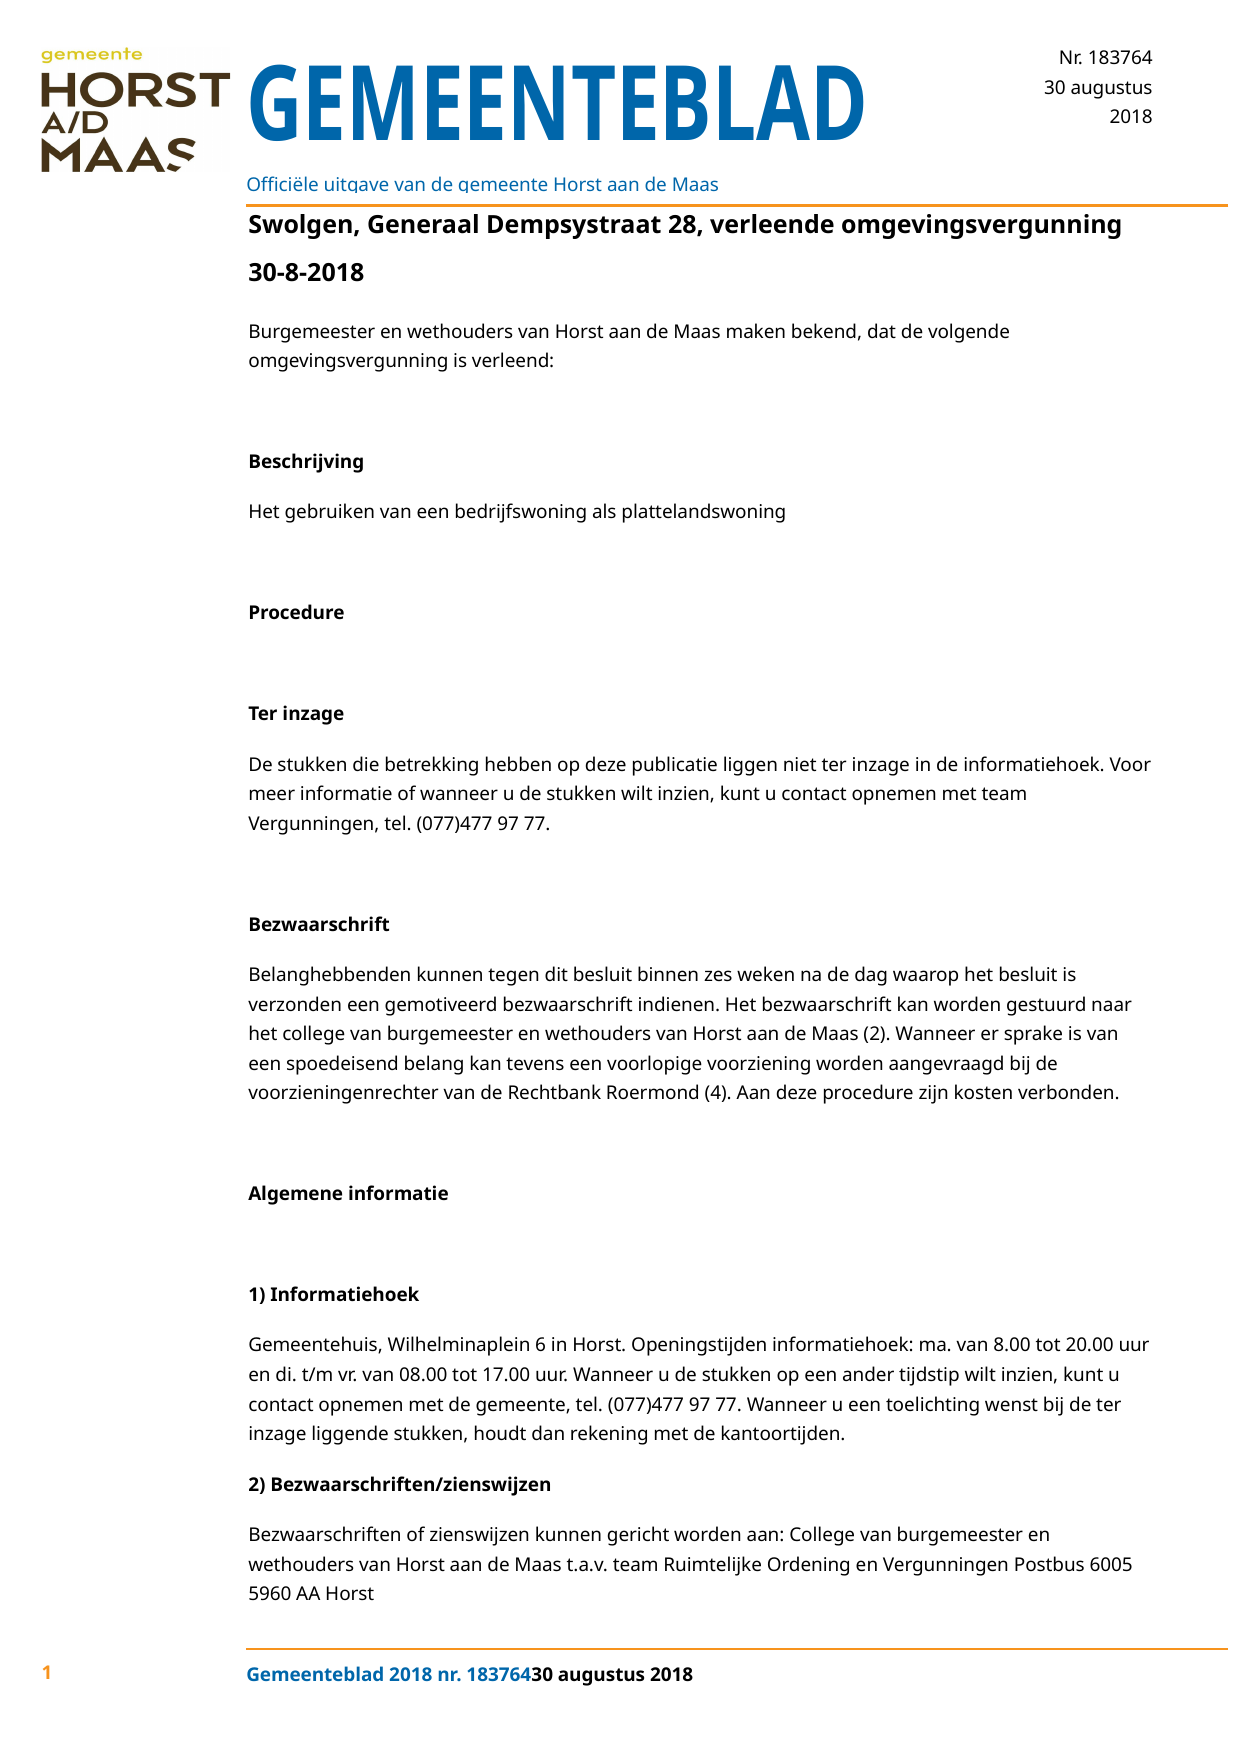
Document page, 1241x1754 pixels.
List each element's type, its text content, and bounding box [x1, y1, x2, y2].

text Ter inzage [248, 700, 1152, 726]
text De stukken die betrekking hebben op deze publicatie liggen niet ter inzage in de informatiehoek. Voor meer informatie of wanneer u de stukken wilt inzien, kunt u contact opnemen met team Vergunningen, tel. (077)477 97 77. [248, 751, 1152, 836]
text 2) Bezwaarschriften/zienswijzen [248, 1471, 1152, 1497]
text Burgemeester en wethouders van Horst aan de Maas maken bekend, dat de volgende omgevingsvergunning is verleend: [248, 318, 1152, 373]
text Swolgen, Generaal Dempsystraat 28, verleende omgevingsvergunning 30-8-2018 [248, 207, 1152, 288]
text Bezwaarschriften of zienswijzen kunnen gericht worden aan: College van burgemeester en wethouders van Horst aan de Maas t.a.v. team Ruimtelijke Ordening en Vergunningen Postbus 6005 5960 AA Horst [248, 1521, 1152, 1606]
picture [41, 47, 231, 172]
text Beschrijving [248, 448, 1152, 474]
text 1) Informatiehoek [248, 1281, 1152, 1307]
text Algemene informatie [248, 1180, 1152, 1206]
text Procedure [248, 599, 1152, 625]
text Gemeentehuis, Wilhelminaplein 6 in Horst. Openingstijden informatiehoek: ma. van 8.00 tot 20.00 uur en di. t/m vr. van 08.00 tot 17.00 uur. Wanneer u de stukken op een ander tijdstip wilt inzien, kunt u contact opnemen met de gemeente, tel. (077)477 97 77. Wanneer u een toelichting wenst bij de ter inzage liggende stukken, houdt dan rekening met de kantoortijden. [248, 1332, 1152, 1446]
text Belanghebbenden kunnen tegen dit besluit binnen zes weken na de dag waarop het besluit is verzonden een gemotiveerd bezwaarschrift indienen. Het bezwaarschrift kan worden gestuurd naar het college van burgemeester en wethouders van Horst aan de Maas (2). Wanneer er sprake is van een spoedeisend belang kan tevens een voorlopige voorziening worden aangevraagd bij de voorzieningenrechter van de Rechtbank Roermond (4). Aan deze procedure zijn kosten verbonden. [248, 961, 1152, 1105]
text Bezwaarschrift [248, 911, 1152, 937]
text Het gebruiken van een bedrijfswoning als plattelandswoning [248, 499, 1152, 524]
